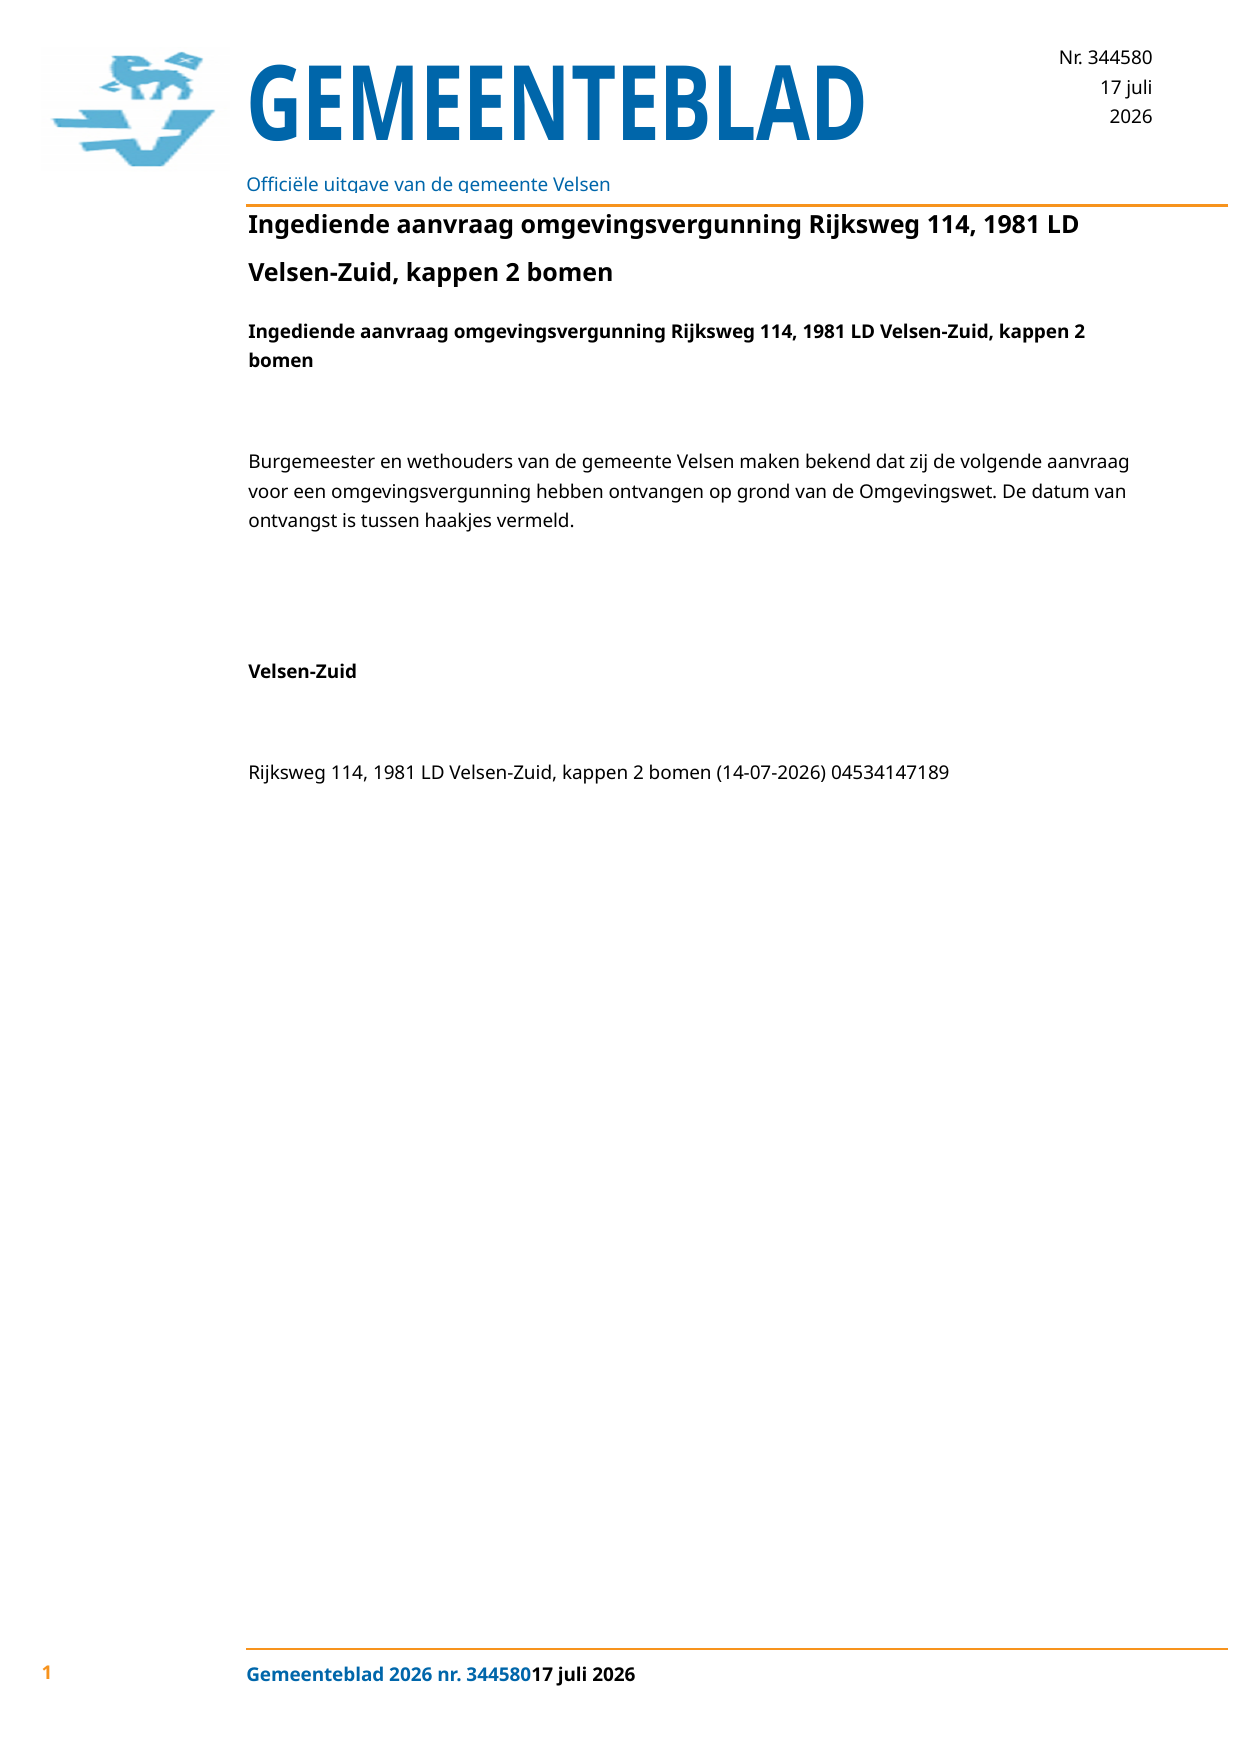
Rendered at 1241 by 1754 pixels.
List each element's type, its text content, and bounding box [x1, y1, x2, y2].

picture [41, 47, 231, 172]
text Ingediende aanvraag omgevingsvergunning Rijksweg 114, 1981 LD Velsen-Zuid, kappen 2 bomen [248, 207, 1152, 288]
text Velsen-Zuid [248, 659, 1152, 684]
text Ingediende aanvraag omgevingsvergunning Rijksweg 114, 1981 LD Velsen-Zuid, kappen 2 bomen [248, 318, 1152, 373]
text Burgemeester en wethouders van de gemeente Velsen maken bekend dat zij de volgende aanvraag voor een omgevingsvergunning hebben ontvangen op grond van de Omgevingswet. De datum van ontvangst is tussen haakjes vermeld. [248, 448, 1152, 533]
text Rijksweg 114, 1981 LD Velsen-Zuid, kappen 2 bomen (14-07-2026) 04534147189 [248, 759, 1152, 785]
